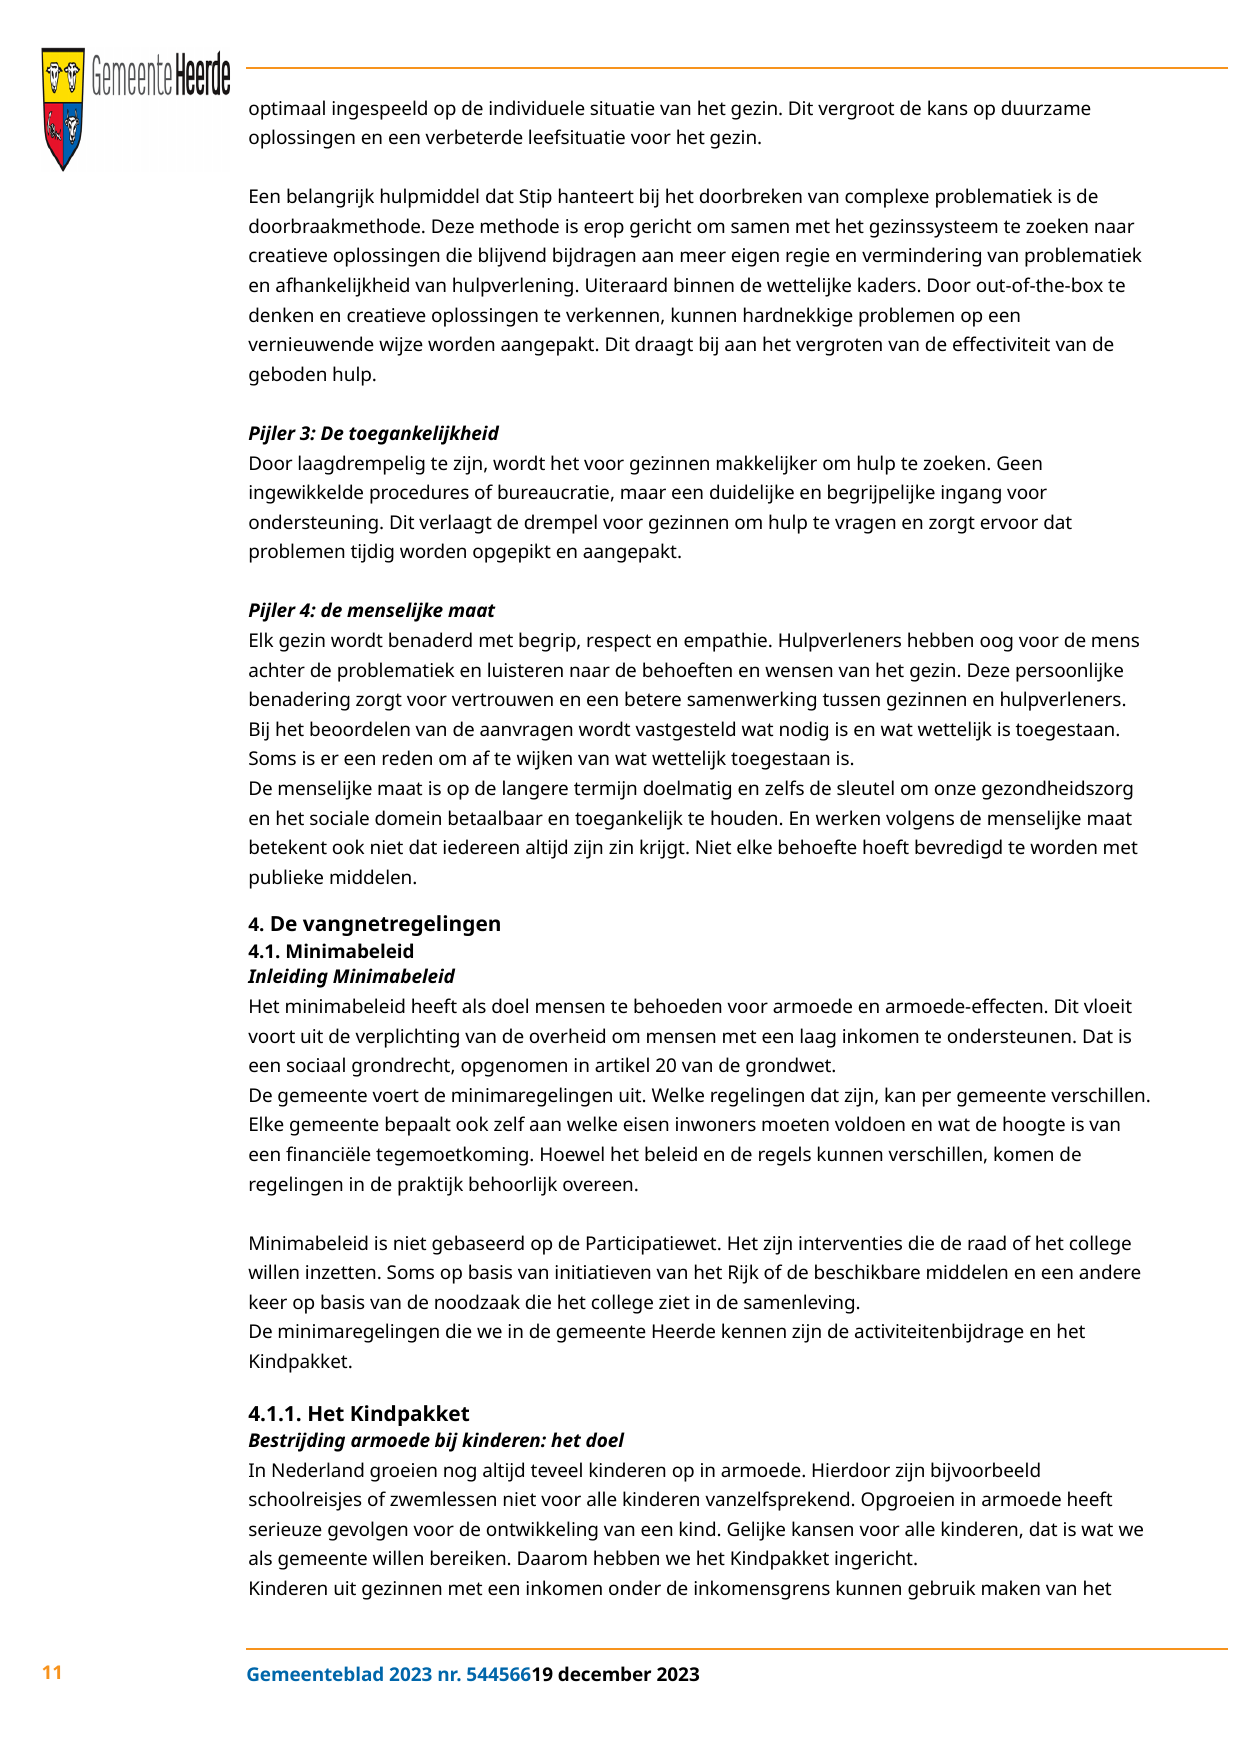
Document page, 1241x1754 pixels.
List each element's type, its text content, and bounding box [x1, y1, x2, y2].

text Pijler 4: de menselijke maat [248, 598, 1152, 623]
text Kinderen uit gezinnen met een inkomen onder de inkomensgrens kunnen gebruik maken van het [248, 1575, 1152, 1601]
text Bij het beoordelen van de aanvragen wordt vastgesteld wat nodig is en wat wettelijk is toegestaan. Soms is er een reden om af te wijken van wat wettelijk toegestaan is. [248, 716, 1152, 771]
text Door laagdrempelig te zijn, wordt het voor gezinnen makkelijker om hulp te zoeken. Geen ingewikkelde procedures of bureaucratie, maar een duidelijke en begrijpelijke ingang voor ondersteuning. Dit verlaagt de drempel voor gezinnen om hulp te vragen en zorgt ervoor dat problemen tijdig worden opgepikt en aangepakt. [248, 450, 1152, 564]
text Elk gezin wordt benaderd met begrip, respect en empathie. Hulpverleners hebben oog voor de mens achter de problematiek en luisteren naar de behoeften en wensen van het gezin. Deze persoonlijke benadering zorgt voor vertrouwen en een betere samenwerking tussen gezinnen en hulpverleners. [248, 627, 1152, 712]
text Het minimabeleid heeft als doel mensen te behoeden voor armoede en armoede-effecten. Dit vloeit voort uit de verplichting van de overheid om mensen met een laag inkomen te ondersteunen. Dat is een sociaal grondrecht, opgenomen in artikel 20 van de grondwet. [248, 993, 1152, 1078]
text 4. De vangnetregelingen [248, 909, 1152, 938]
text 4.1.1. Het Kindpakket [248, 1399, 1152, 1427]
text De minimaregelingen die we in de gemeente Heerde kennen zijn de activiteitenbijdrage en het Kindpakket. [248, 1319, 1152, 1374]
picture [41, 47, 231, 172]
text Minimabeleid is niet gebaseerd op de Participatiewet. Het zijn interventies die de raad of het college willen inzetten. Soms op basis van initiatieven van het Rijk of de beschikbare middelen en een andere keer op basis van de noodzaak die het college ziet in de samenleving. [248, 1230, 1152, 1315]
text De gemeente voert de minimaregelingen uit. Welke regelingen dat zijn, kan per gemeente verschillen. Elke gemeente bepaalt ook zelf aan welke eisen inwoners moeten voldoen en wat de hoogte is van een financiële tegemoetkoming. Hoewel het beleid en de regels kunnen verschillen, komen de regelingen in de praktijk behoorlijk overeen. [248, 1082, 1152, 1197]
text In Nederland groeien nog altijd teveel kinderen op in armoede. Hierdoor zijn bijvoorbeeld schoolreisjes of zwemlessen niet voor alle kinderen vanzelfsprekend. Opgroeien in armoede heeft serieuze gevolgen voor de ontwikkeling van een kind. Gelijke kansen voor alle kinderen, dat is wat we als gemeente willen bereiken. Daarom hebben we het Kindpakket ingericht. [248, 1457, 1152, 1571]
text Een belangrijk hulpmiddel dat Stip hanteert bij het doorbreken van complexe problematiek is de doorbraakmethode. Deze methode is erop gericht om samen met het gezinssysteem te zoeken naar creatieve oplossingen die blijvend bijdragen aan meer eigen regie en vermindering van problematiek en afhankelijkheid van hulpverlening. Uiteraard binnen de wettelijke kaders. Door out-of-the-box te denken en creatieve oplossingen te verkennen, kunnen hardnekkige problemen op een vernieuwende wijze worden aangepakt. Dit draagt bij aan het vergroten van de effectiviteit van de geboden hulp. [248, 183, 1152, 387]
text Pijler 3: De toegankelijkheid [248, 420, 1152, 446]
text Bestrijding armoede bij kinderen: het doel [248, 1427, 1152, 1453]
text optimaal ingespeeld op de individuele situatie van het gezin. Dit vergroot de kans op duurzame oplossingen en een verbeterde leefsituatie voor het gezin. [248, 95, 1152, 150]
text De menselijke maat is op de langere termijn doelmatig en zelfs de sleutel om onze gezondheidszorg en het sociale domein betaalbaar en toegankelijk te houden. En werken volgens de menselijke maat betekent ook niet dat iedereen altijd zijn zin krijgt. Niet elke behoefte hoeft bevredigd te worden met publieke middelen. [248, 775, 1152, 890]
text Inleiding Minimabeleid [248, 964, 1152, 989]
text 4.1. Minimabeleid [248, 938, 1152, 964]
